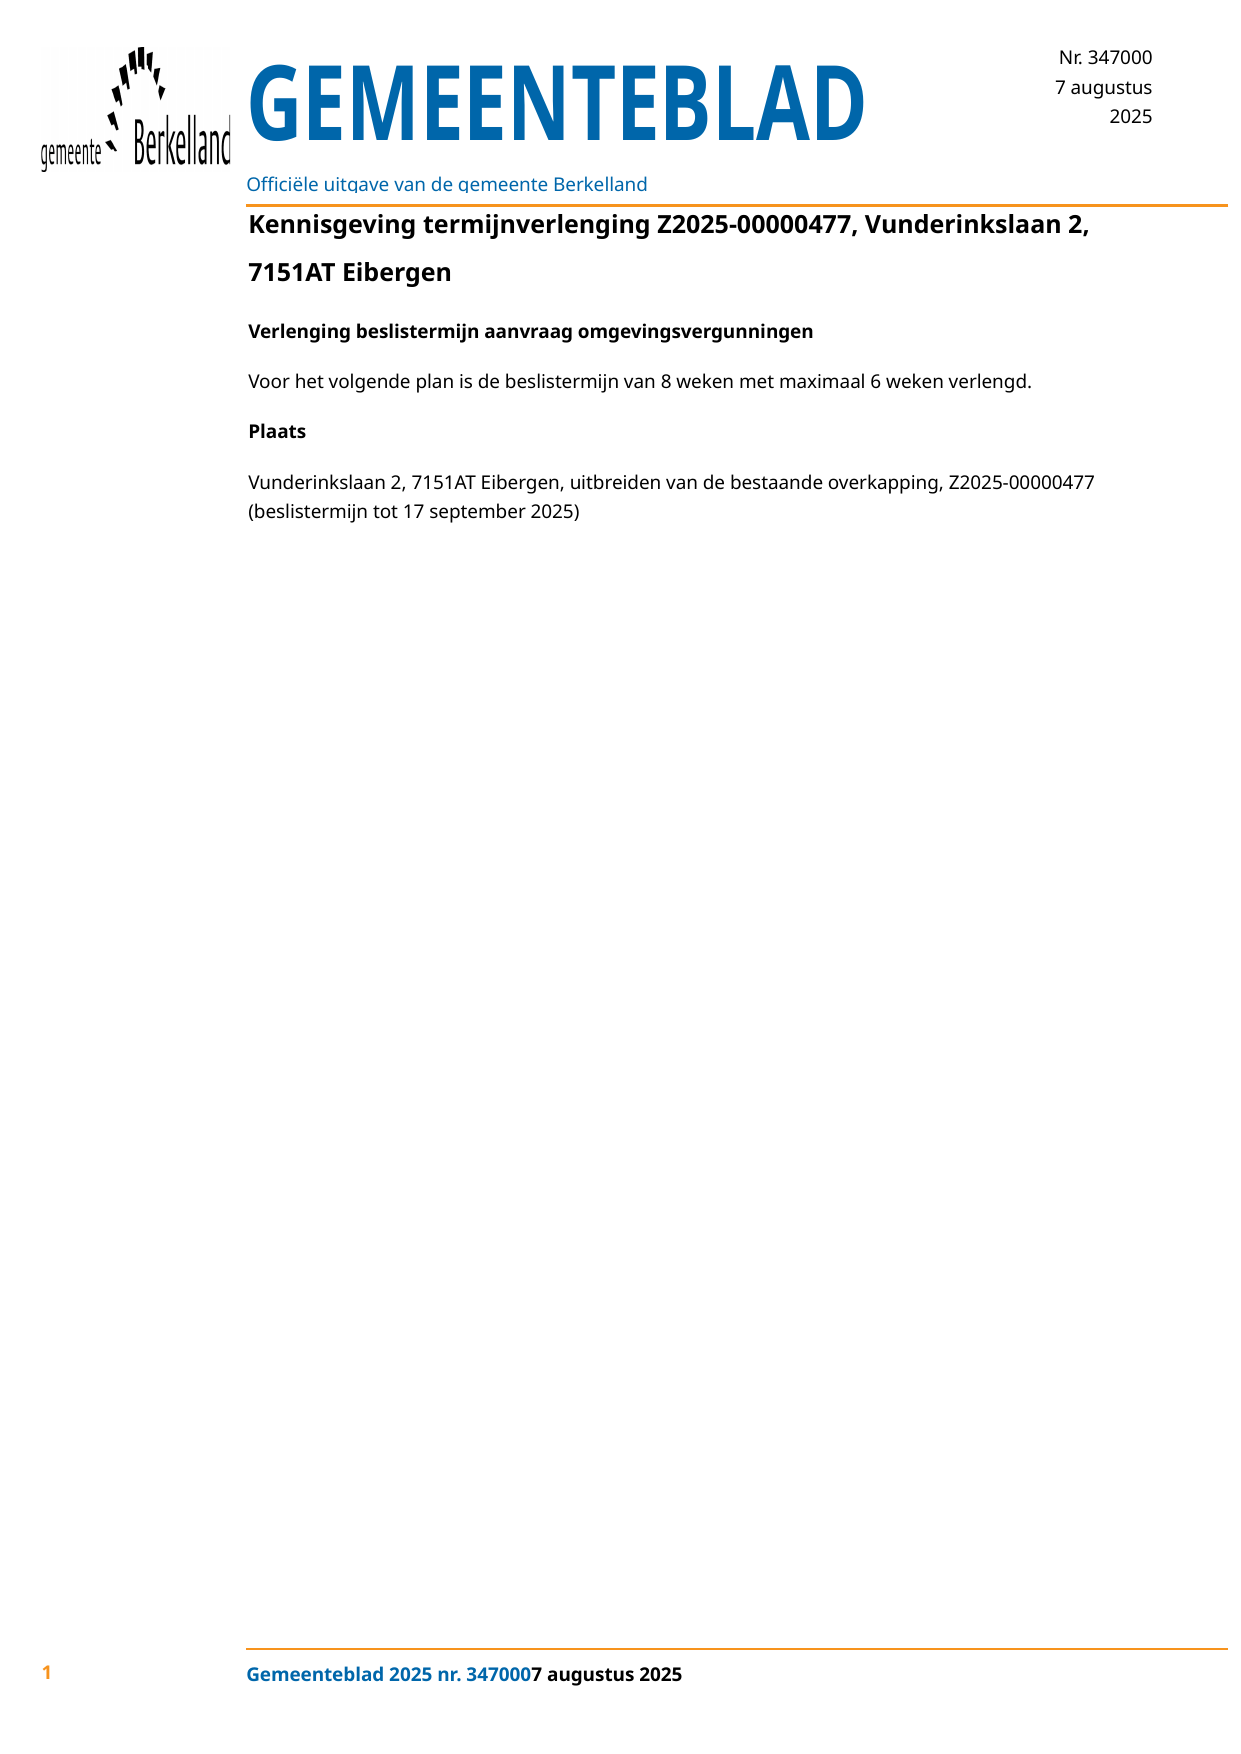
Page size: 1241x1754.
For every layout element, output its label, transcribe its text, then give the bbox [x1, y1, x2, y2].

text Verlenging beslistermijn aanvraag omgevingsvergunningen [248, 318, 1152, 344]
picture [41, 47, 231, 172]
text Voor het volgende plan is de beslistermijn van 8 weken met maximaal 6 weken verlengd. [248, 368, 1152, 394]
text Plaats [248, 419, 1152, 444]
text Kennisgeving termijnverlenging Z2025-00000477, Vunderinkslaan 2, 7151AT Eibergen [248, 207, 1152, 288]
text Vunderinkslaan 2, 7151AT Eibergen, uitbreiden van de bestaande overkapping, Z2025-00000477 (beslistermijn tot 17 september 2025) [248, 469, 1152, 524]
